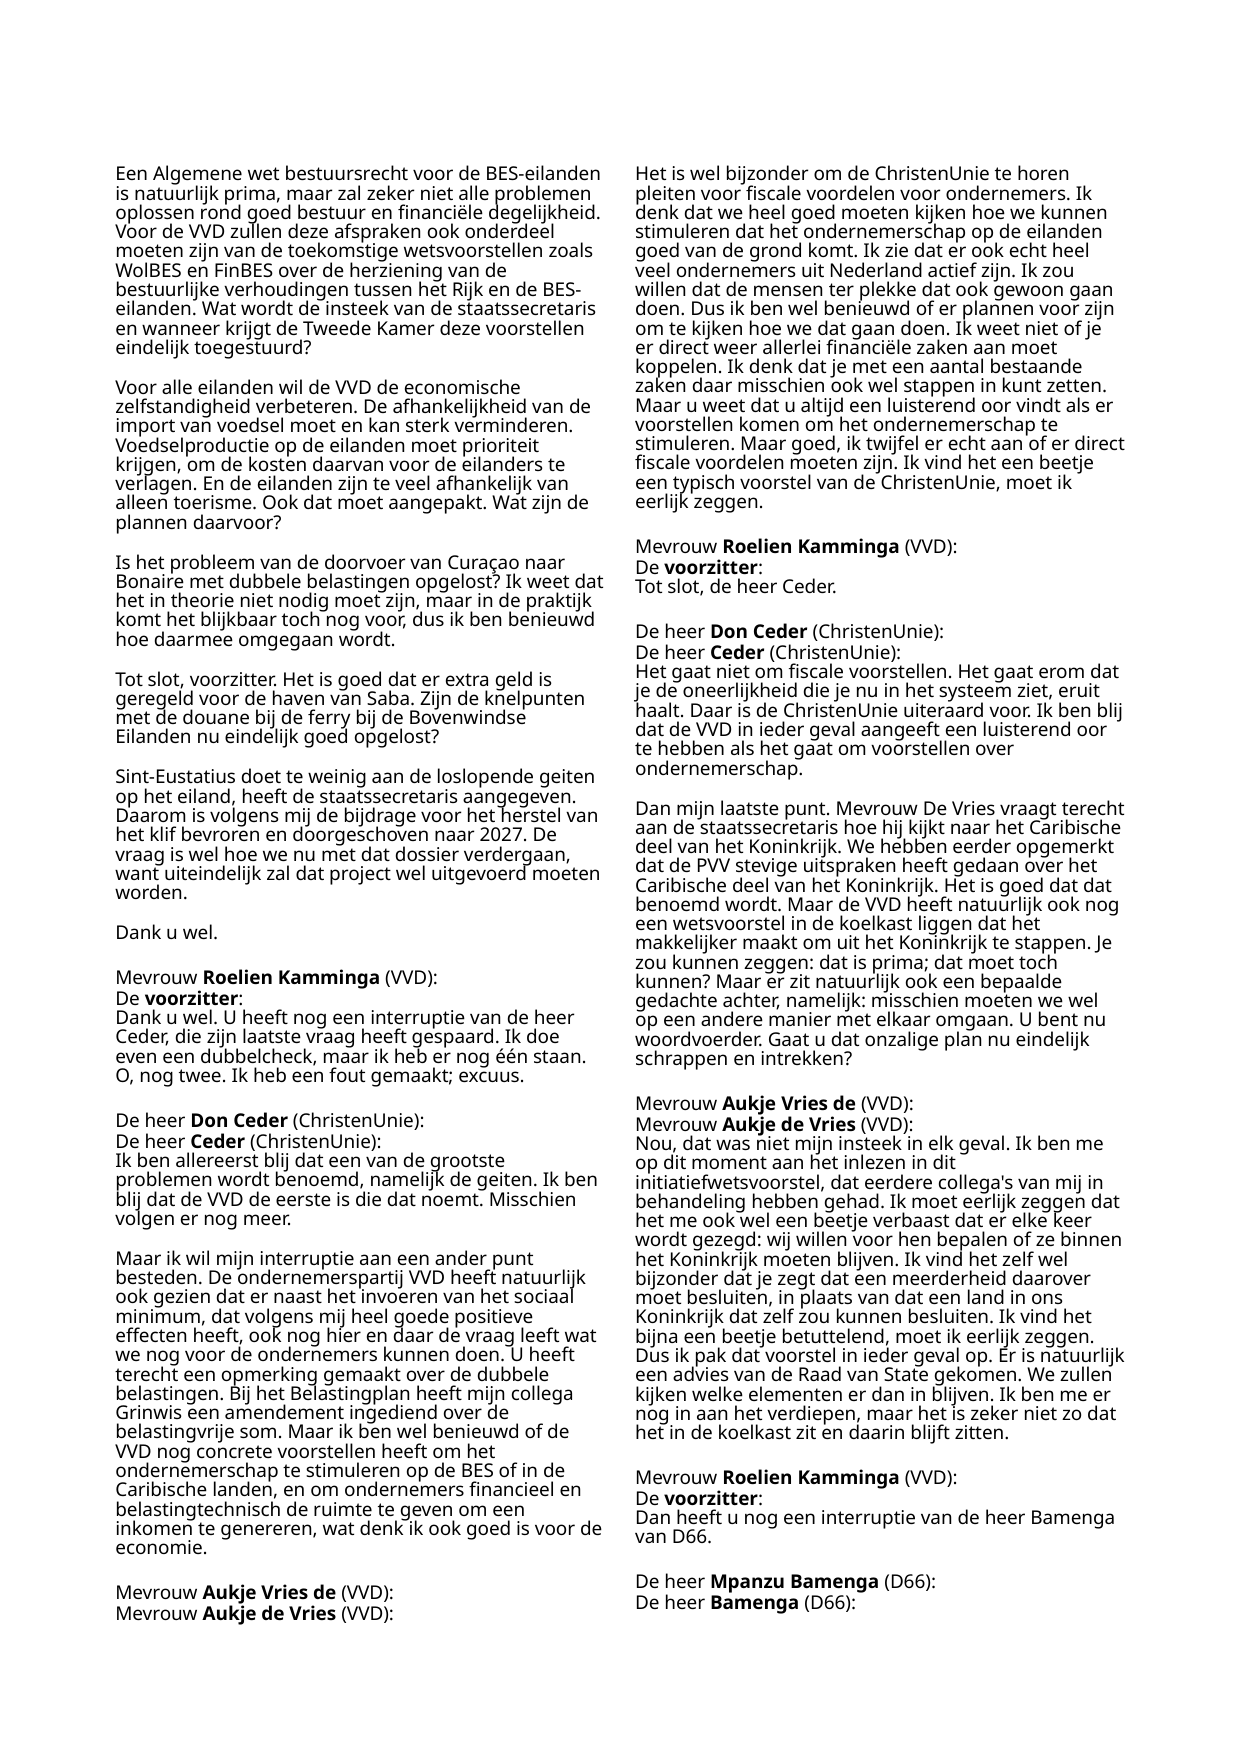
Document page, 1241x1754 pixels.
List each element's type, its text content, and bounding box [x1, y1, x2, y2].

text Dan heeft u nog een interruptie van de heer Bamenga van D66. [635, 1509, 1125, 1548]
text De heer Bamenga (D66): [635, 1594, 1125, 1614]
text Mevrouw Roelien Kamminga (VVD): [115, 964, 605, 990]
text De voorzitter: [115, 990, 605, 1009]
text Maar ik wil mijn interruptie aan een ander punt besteden. De ondernemerspartij VVD heeft natuurlijk ook gezien dat er naast het invoeren van het sociaal minimum, dat volgens mij heel goede positieve effecten heeft, ook nog hier en daar de vraag leeft wat we nog voor de ondernemers kunnen doen. U heeft terecht een opmerking gemaakt over de dubbele belastingen. Bij het Belastingplan heeft mijn collega Grinwis een amendement ingediend over de belastingvrije som. Maar ik ben wel benieuwd of de VVD nog concrete voorstellen heeft om het ondernemerschap te stimuleren op de BES of in de Caribische landen, en om ondernemers financieel en belastingtechnisch de ruimte te geven om een inkomen te genereren, wat denk ik ook goed is voor de economie. [115, 1250, 605, 1558]
text De voorzitter: [635, 1490, 1125, 1509]
text Dank u wel. U heeft nog een interruptie van de heer Ceder, die zijn laatste vraag heeft gespaard. Ik doe even een dubbelcheck, maar ik heb er nog één staan. O, nog twee. Ik heb een fout gemaakt; excuus. [115, 1009, 605, 1086]
text Nou, dat was niet mijn insteek in elk geval. Ik ben me op dit moment aan het inlezen in dit initiatiefwetsvoorstel, dat eerdere collega's van mij in behandeling hebben gehad. Ik moet eerlijk zeggen dat het me ook wel een beetje verbaast dat er elke keer wordt gezegd: wij willen voor hen bepalen of ze binnen het Koninkrijk moeten blijven. Ik vind het zelf wel bijzonder dat je zegt dat een meerderheid daarover moet besluiten, in plaats van dat een land in ons Koninkrijk dat zelf zou kunnen besluiten. Ik vind het bijna een beetje betuttelend, moet ik eerlijk zeggen. Dus ik pak dat voorstel in ieder geval op. Er is natuurlijk een advies van de Raad van State gekomen. We zullen kijken welke elementen er dan in blijven. Ik ben me er nog in aan het verdiepen, maar het is zeker niet zo dat het in de koelkast zit en daarin blijft zitten. [635, 1135, 1125, 1443]
text Het gaat niet om fiscale voorstellen. Het gaat erom dat je de oneerlijkheid die je nu in het systeem ziet, eruit haalt. Daar is de ChristenUnie uiteraard voor. Ik ben blij dat de VVD in ieder geval aangeeft een luisterend oor te hebben als het gaat om voorstellen over ondernemerschap. [635, 663, 1125, 779]
text Ik ben allereerst blij dat een van de grootste problemen wordt benoemd, namelijk de geiten. Ik ben blij dat de VVD de eerste is die dat noemt. Misschien volgen er nog meer. [115, 1152, 605, 1229]
text Is het probleem van de doorvoer van Curaçao naar Bonaire met dubbele belastingen opgelost? Ik weet dat het in theorie niet nodig moet zijn, maar in de praktijk komt het blijkbaar toch nog voor, dus ik ben benieuwd hoe daarmee omgegaan wordt. [115, 554, 605, 650]
text Dank u wel. [115, 924, 605, 943]
text De heer Don Ceder (ChristenUnie): [115, 1107, 605, 1133]
text Mevrouw Aukje Vries de (VVD): [115, 1579, 605, 1605]
text Mevrouw Roelien Kamminga (VVD): [635, 533, 1125, 559]
text Tot slot, de heer Ceder. [635, 578, 1125, 597]
text De heer Ceder (ChristenUnie): [115, 1133, 605, 1152]
text Sint-Eustatius doet te weinig aan de loslopende geiten op het eiland, heeft de staatssecretaris aangegeven. Daarom is volgens mij de bijdrage voor het herstel van het klif bevroren en doorgeschoven naar 2027. De vraag is wel hoe we nu met dat dossier verdergaan, want uiteindelijk zal dat project wel uitgevoerd moeten worden. [115, 768, 605, 903]
text Dan mijn laatste punt. Mevrouw De Vries vraagt terecht aan de staatssecretaris hoe hij kijkt naar het Caribische deel van het Koninkrijk. We hebben eerder opgemerkt dat de PVV stevige uitspraken heeft gedaan over het Caribische deel van het Koninkrijk. Het is goed dat dat benoemd wordt. Maar de VVD heeft natuurlijk ook nog een wetsvoorstel in de koelkast liggen dat het makkelijker maakt om uit het Koninkrijk te stappen. Je zou kunnen zeggen: dat is prima; dat moet toch kunnen? Maar er zit natuurlijk ook een bepaalde gedachte achter, namelijk: misschien moeten we wel op een andere manier met elkaar omgaan. U bent nu woordvoerder. Gaat u dat onzalige plan nu eindelijk schrappen en intrekken? [635, 799, 1125, 1069]
text Mevrouw Aukje de Vries (VVD): [635, 1116, 1125, 1135]
text Mevrouw Aukje Vries de (VVD): [635, 1090, 1125, 1116]
text Een Algemene wet bestuursrecht voor de BES-eilanden is natuurlijk prima, maar zal zeker niet alle problemen oplossen rond goed bestuur en financiële degelijkheid. Voor de VVD zullen deze afspraken ook onderdeel moeten zijn van de toekomstige wetsvoorstellen zoals WolBES en FinBES over de herziening van de bestuurlijke verhoudingen tussen het Rijk en de BES-eilanden. Wat wordt de insteek van de staatssecretaris en wanneer krijgt de Tweede Kamer deze voorstellen eindelijk toegestuurd? [115, 165, 605, 358]
text De heer Don Ceder (ChristenUnie): [635, 618, 1125, 644]
text Mevrouw Roelien Kamminga (VVD): [635, 1464, 1125, 1490]
text Mevrouw Aukje de Vries (VVD): [115, 1605, 605, 1624]
text Voor alle eilanden wil de VVD de economische zelfstandigheid verbeteren. De afhankelijkheid van de import van voedsel moet en kan sterk verminderen. Voedselproductie op de eilanden moet prioriteit krijgen, om de kosten daarvan voor de eilanders te verlagen. En de eilanden zijn te veel afhankelijk van alleen toerisme. Ook dat moet aangepakt. Wat zijn de plannen daarvoor? [115, 379, 605, 533]
text De heer Ceder (ChristenUnie): [635, 644, 1125, 663]
text Tot slot, voorzitter. Het is goed dat er extra geld is geregeld voor de haven van Saba. Zijn de knelpunten met de douane bij de ferry bij de Bovenwindse Eilanden nu eindelijk goed opgelost? [115, 671, 605, 748]
text De heer Mpanzu Bamenga (D66): [635, 1569, 1125, 1594]
text Het is wel bijzonder om de ChristenUnie te horen pleiten voor fiscale voordelen voor ondernemers. Ik denk dat we heel goed moeten kijken hoe we kunnen stimuleren dat het ondernemerschap op de eilanden goed van de grond komt. Ik zie dat er ook echt heel veel ondernemers uit Nederland actief zijn. Ik zou willen dat de mensen ter plekke dat ook gewoon gaan doen. Dus ik ben wel benieuwd of er plannen voor zijn om te kijken hoe we dat gaan doen. Ik weet niet of je er direct weer allerlei financiële zaken aan moet koppelen. Ik denk dat je met een aantal bestaande zaken daar misschien ook wel stappen in kunt zetten. Maar u weet dat u altijd een luisterend oor vindt als er voorstellen komen om het ondernemerschap te stimuleren. Maar goed, ik twijfel er echt aan of er direct fiscale voordelen moeten zijn. Ik vind het een beetje een typisch voorstel van de ChristenUnie, moet ik eerlijk zeggen. [635, 165, 1125, 512]
text De voorzitter: [635, 559, 1125, 578]
